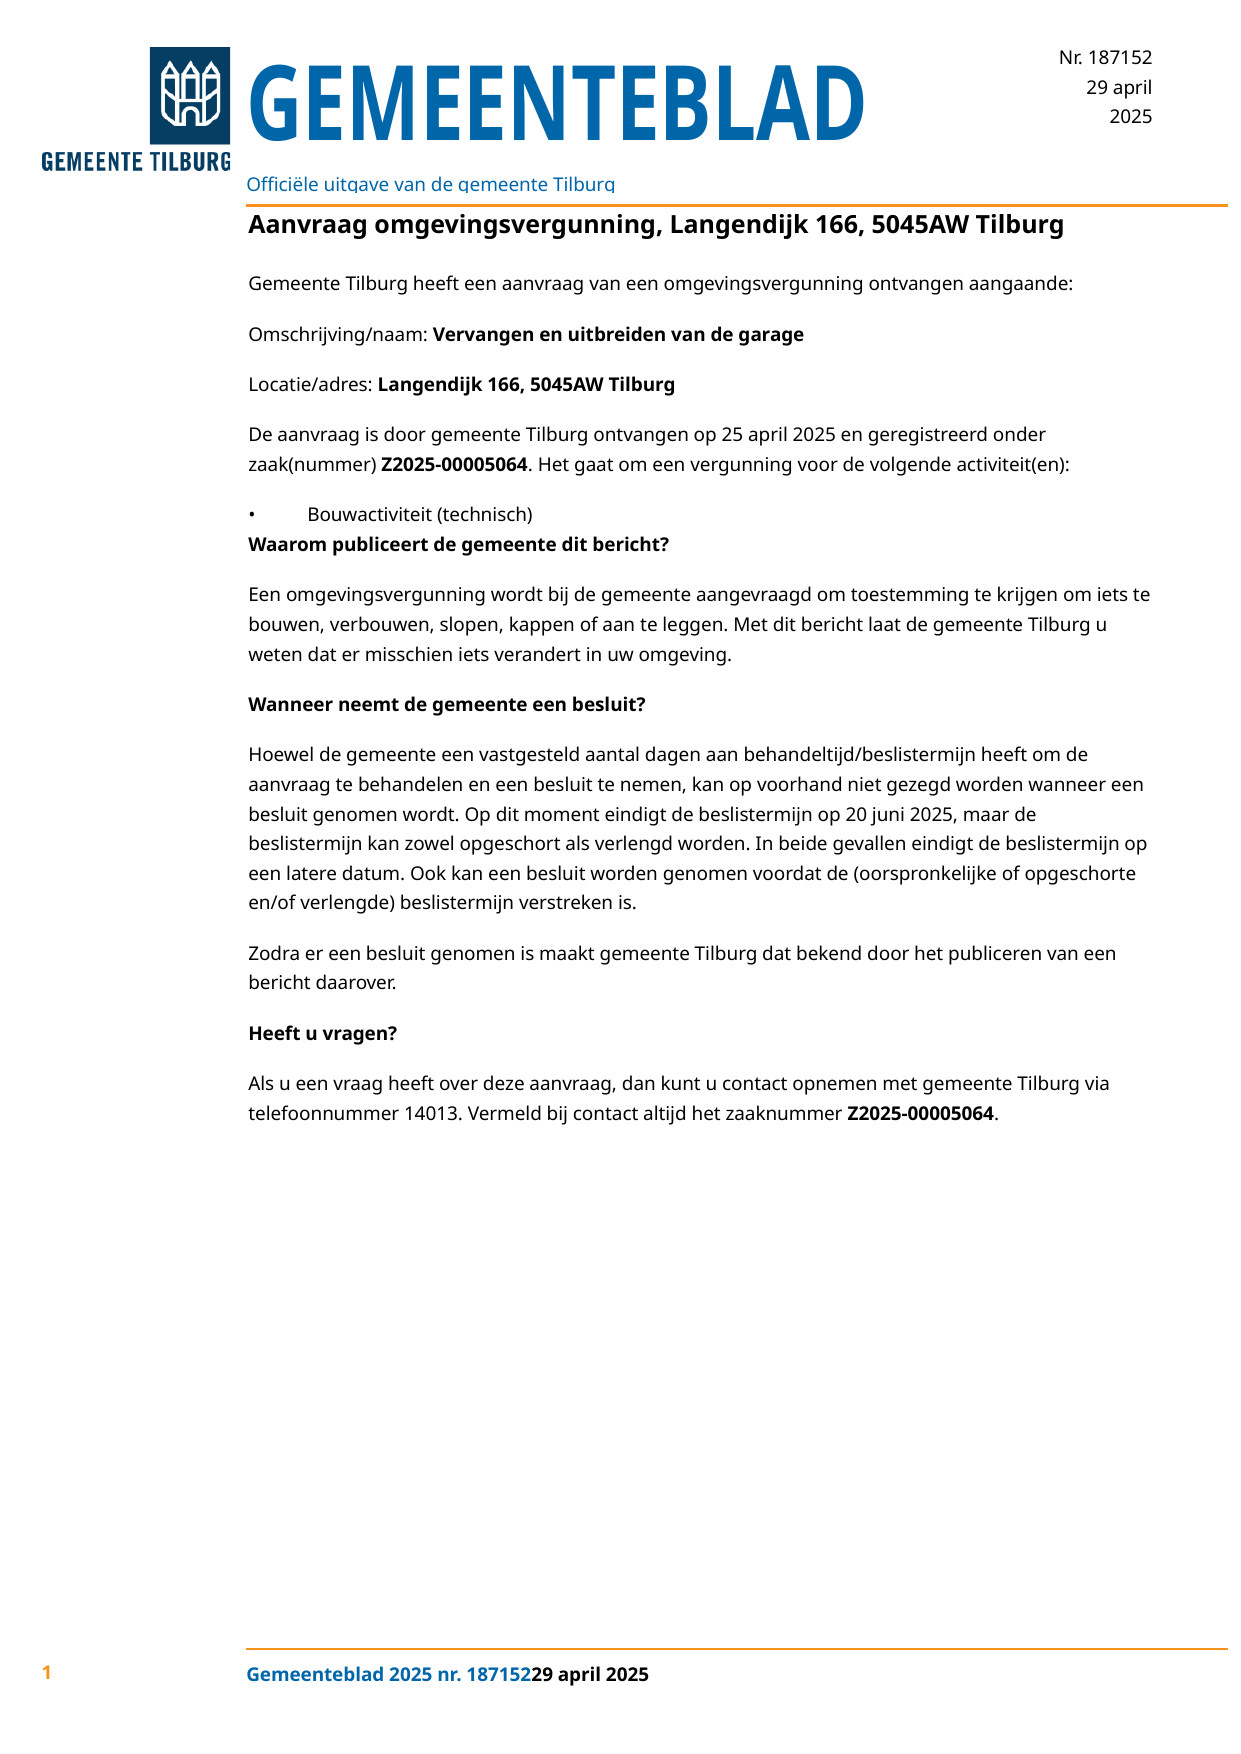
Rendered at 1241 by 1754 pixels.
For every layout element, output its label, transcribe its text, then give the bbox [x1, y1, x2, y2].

text Heeft u vragen? [248, 1020, 1152, 1046]
text Locatie/adres: Langendijk 166, 5045AW Tilburg [248, 371, 1152, 397]
text Omschrijving/naam: Vervangen en uitbreiden van de garage [248, 321, 1152, 346]
picture [41, 47, 231, 172]
text Zodra er een besluit genomen is maakt gemeente Tilburg dat bekend door het publiceren van een bericht daarover. [248, 940, 1152, 995]
text Waarom publiceert de gemeente dit bericht? [248, 531, 1152, 557]
text Als u een vraag heeft over deze aanvraag, dan kunt u contact opnemen met gemeente Tilburg via telefoonnummer 14013. Vermeld bij contact altijd het zaaknummer Z2025-00005064. [248, 1070, 1152, 1126]
list Bouwactiviteit (technisch) [248, 502, 1152, 527]
text De aanvraag is door gemeente Tilburg ontvangen op 25 april 2025 en geregistreerd onder zaak(nummer) Z2025-00005064. Het gaat om een vergunning voor de volgende activiteit(en): [248, 422, 1152, 477]
text Gemeente Tilburg heeft een aanvraag van een omgevingsvergunning ontvangen aangaande: [248, 270, 1152, 296]
text Aanvraag omgevingsvergunning, Langendijk 166, 5045AW Tilburg [248, 207, 1152, 241]
text Hoewel de gemeente een vastgesteld aantal dagen aan behandeltijd/beslistermijn heeft om de aanvraag te behandelen en een besluit te nemen, kan op voorhand niet gezegd worden wanneer een besluit genomen wordt. Op dit moment eindigt de beslistermijn op 20 juni 2025, maar de beslistermijn kan zowel opgeschort als verlengd worden. In beide gevallen eindigt de beslistermijn op een latere datum. Ook kan een besluit worden genomen voordat de (oorspronkelijke of opgeschorte en/of verlengde) beslistermijn verstreken is. [248, 742, 1152, 915]
text Wanneer neemt de gemeente een besluit? [248, 691, 1152, 717]
text Een omgevingsvergunning wordt bij de gemeente aangevraagd om toestemming te krijgen om iets te bouwen, verbouwen, slopen, kappen of aan te leggen. Met dit bericht laat de gemeente Tilburg u weten dat er misschien iets verandert in uw omgeving. [248, 582, 1152, 666]
